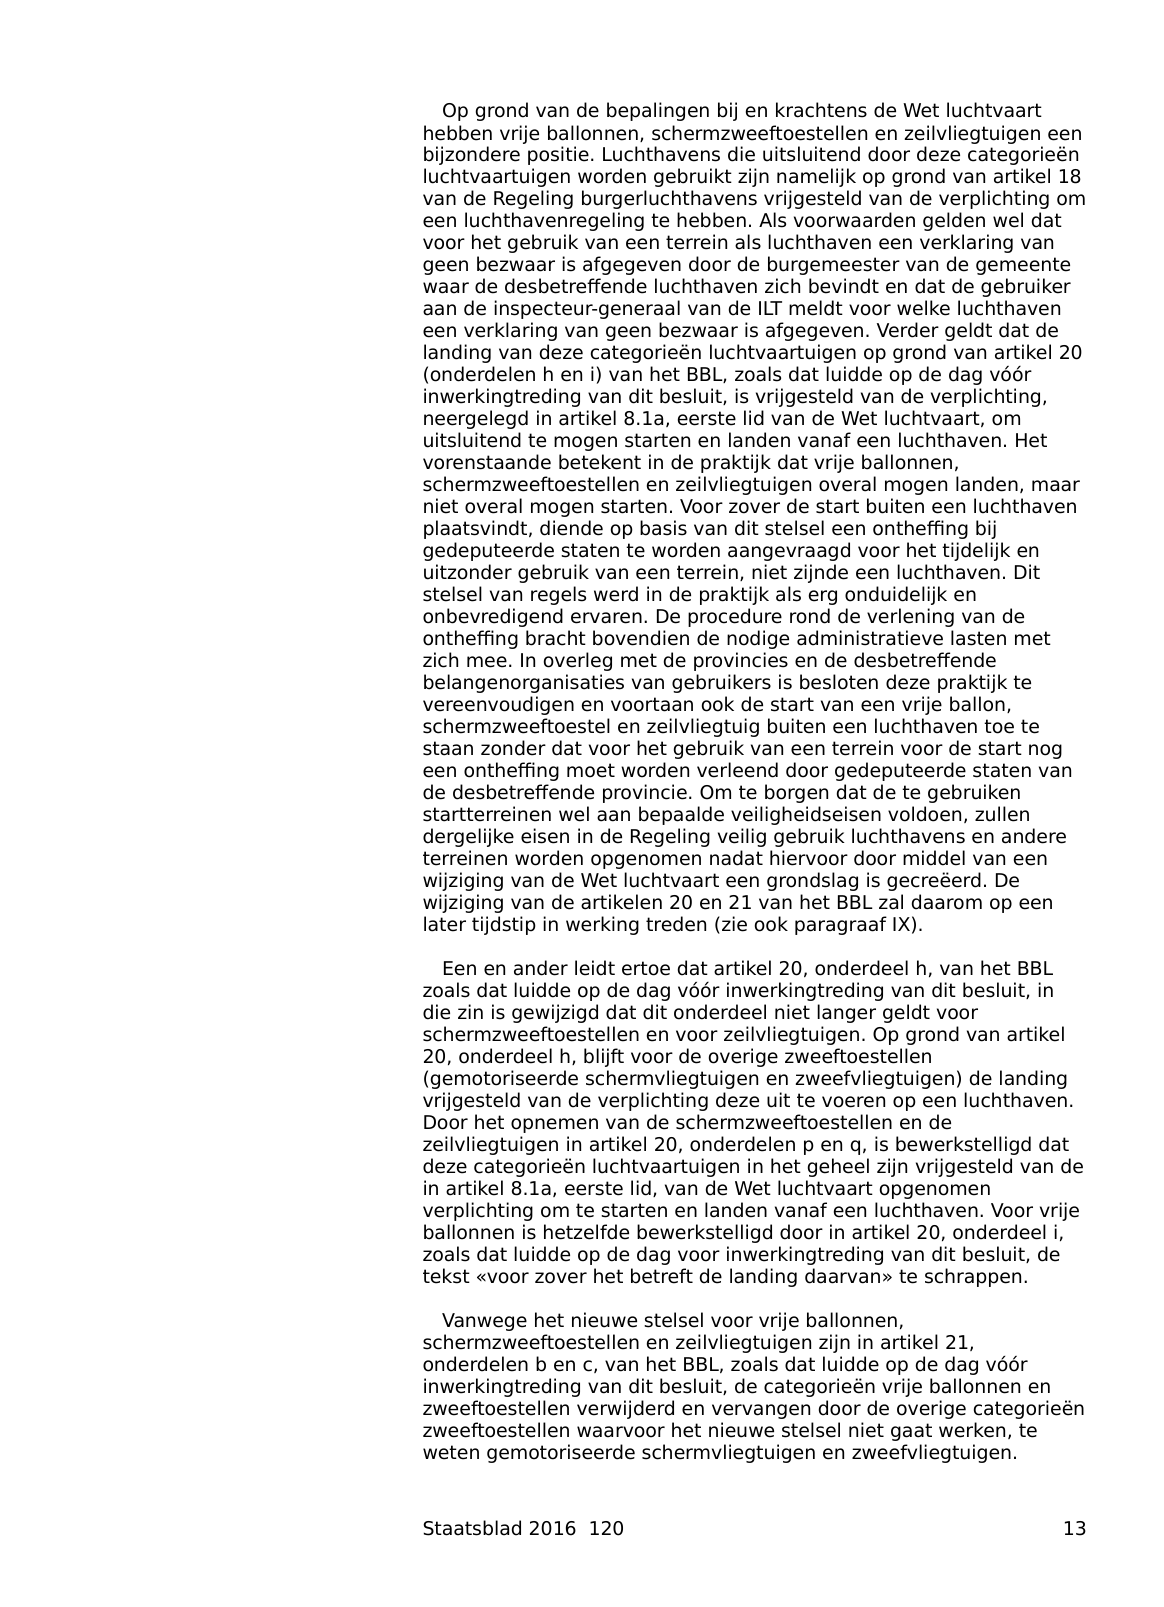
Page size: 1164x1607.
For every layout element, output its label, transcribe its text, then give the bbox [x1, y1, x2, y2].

text Vanwege het nieuwe stelsel voor vrije ballonnen, schermzweeftoestellen en zeilvliegtuigen zijn in artikel 21, onderdelen b en c, van het BBL, zoals dat luidde op de dag vóór inwerkingtreding van dit besluit, de categorieën vrije ballonnen en zweeftoestellen verwijderd en vervangen door de overige categorieën zweeftoestellen waarvoor het nieuwe stelsel niet gaat werken, te weten gemotoriseerde schermvliegtuigen en zweefvliegtuigen. [422, 1310, 1087, 1463]
text Een en ander leidt ertoe dat artikel 20, onderdeel h, van het BBL zoals dat luidde op de dag vóór inwerkingtreding van dit besluit, in die zin is gewijzigd dat dit onderdeel niet langer geldt voor schermzweeftoestellen en voor zeilvliegtuigen. Op grond van artikel 20, onderdeel h, blijft voor de overige zweeftoestellen (gemotoriseerde schermvliegtuigen en zweefvliegtuigen) de landing vrijgesteld van de verplichting deze uit te voeren op een luchthaven. Door het opnemen van de schermzweeftoestellen en de zeilvliegtuigen in artikel 20, onderdelen p en q, is bewerkstelligd dat deze categorieën luchtvaartuigen in het geheel zijn vrijgesteld van de in artikel 8.1a, eerste lid, van de Wet luchtvaart opgenomen verplichting om te starten en landen vanaf een luchthaven. Voor vrije ballonnen is hetzelfde bewerkstelligd door in artikel 20, onderdeel i, zoals dat luidde op de dag voor inwerkingtreding van dit besluit, de tekst «voor zover het betreft de landing daarvan» te schrappen. [422, 958, 1087, 1287]
text Op grond van de bepalingen bij en krachtens de Wet luchtvaart hebben vrije ballonnen, schermzweeftoestellen en zeilvliegtuigen een bijzondere positie. Luchthavens die uitsluitend door deze categorieën luchtvaartuigen worden gebruikt zijn namelijk op grond van artikel 18 van de Regeling burgerluchthavens vrijgesteld van de verplichting om een luchthavenregeling te hebben. Als voorwaarden gelden wel dat voor het gebruik van een terrein als luchthaven een verklaring van geen bezwaar is afgegeven door de burgemeester van de gemeente waar de desbetreffende luchthaven zich bevindt en dat de gebruiker aan de inspecteur-generaal van de ILT meldt voor welke luchthaven een verklaring van geen bezwaar is afgegeven. Verder geldt dat de landing van deze categorieën luchtvaartuigen op grond van artikel 20 (onderdelen h en i) van het BBL, zoals dat luidde op de dag vóór inwerkingtreding van dit besluit, is vrijgesteld van de verplichting, neergelegd in artikel 8.1a, eerste lid van de Wet luchtvaart, om uitsluitend te mogen starten en landen vanaf een luchthaven. Het vorenstaande betekent in de praktijk dat vrije ballonnen, schermzweeftoestellen en zeilvliegtuigen overal mogen landen, maar niet overal mogen starten. Voor zover de start buiten een luchthaven plaatsvindt, diende op basis van dit stelsel een ontheffing bij gedeputeerde staten te worden aangevraagd voor het tijdelijk en uitzonder gebruik van een terrein, niet zijnde een luchthaven. Dit stelsel van regels werd in de praktijk als erg onduidelijk en onbevredigend ervaren. De procedure rond de verlening van de ontheffing bracht bovendien de nodige administratieve lasten met zich mee. In overleg met de provincies en de desbetreffende belangenorganisaties van gebruikers is besloten deze praktijk te vereenvoudigen en voortaan ook de start van een vrije ballon, schermzweeftoestel en zeilvliegtuig buiten een luchthaven toe te staan zonder dat voor het gebruik van een terrein voor de start nog een ontheffing moet worden verleend door gedeputeerde staten van de desbetreffende provincie. Om te borgen dat de te gebruiken startterreinen wel aan bepaalde veiligheidseisen voldoen, zullen dergelijke eisen in de Regeling veilig gebruik luchthavens en andere terreinen worden opgenomen nadat hiervoor door middel van een wijziging van de Wet luchtvaart een grondslag is gecreëerd. De wijziging van de artikelen 20 en 21 van het BBL zal daarom op een later tijdstip in werking treden (zie ook paragraaf IX). [422, 100, 1087, 936]
